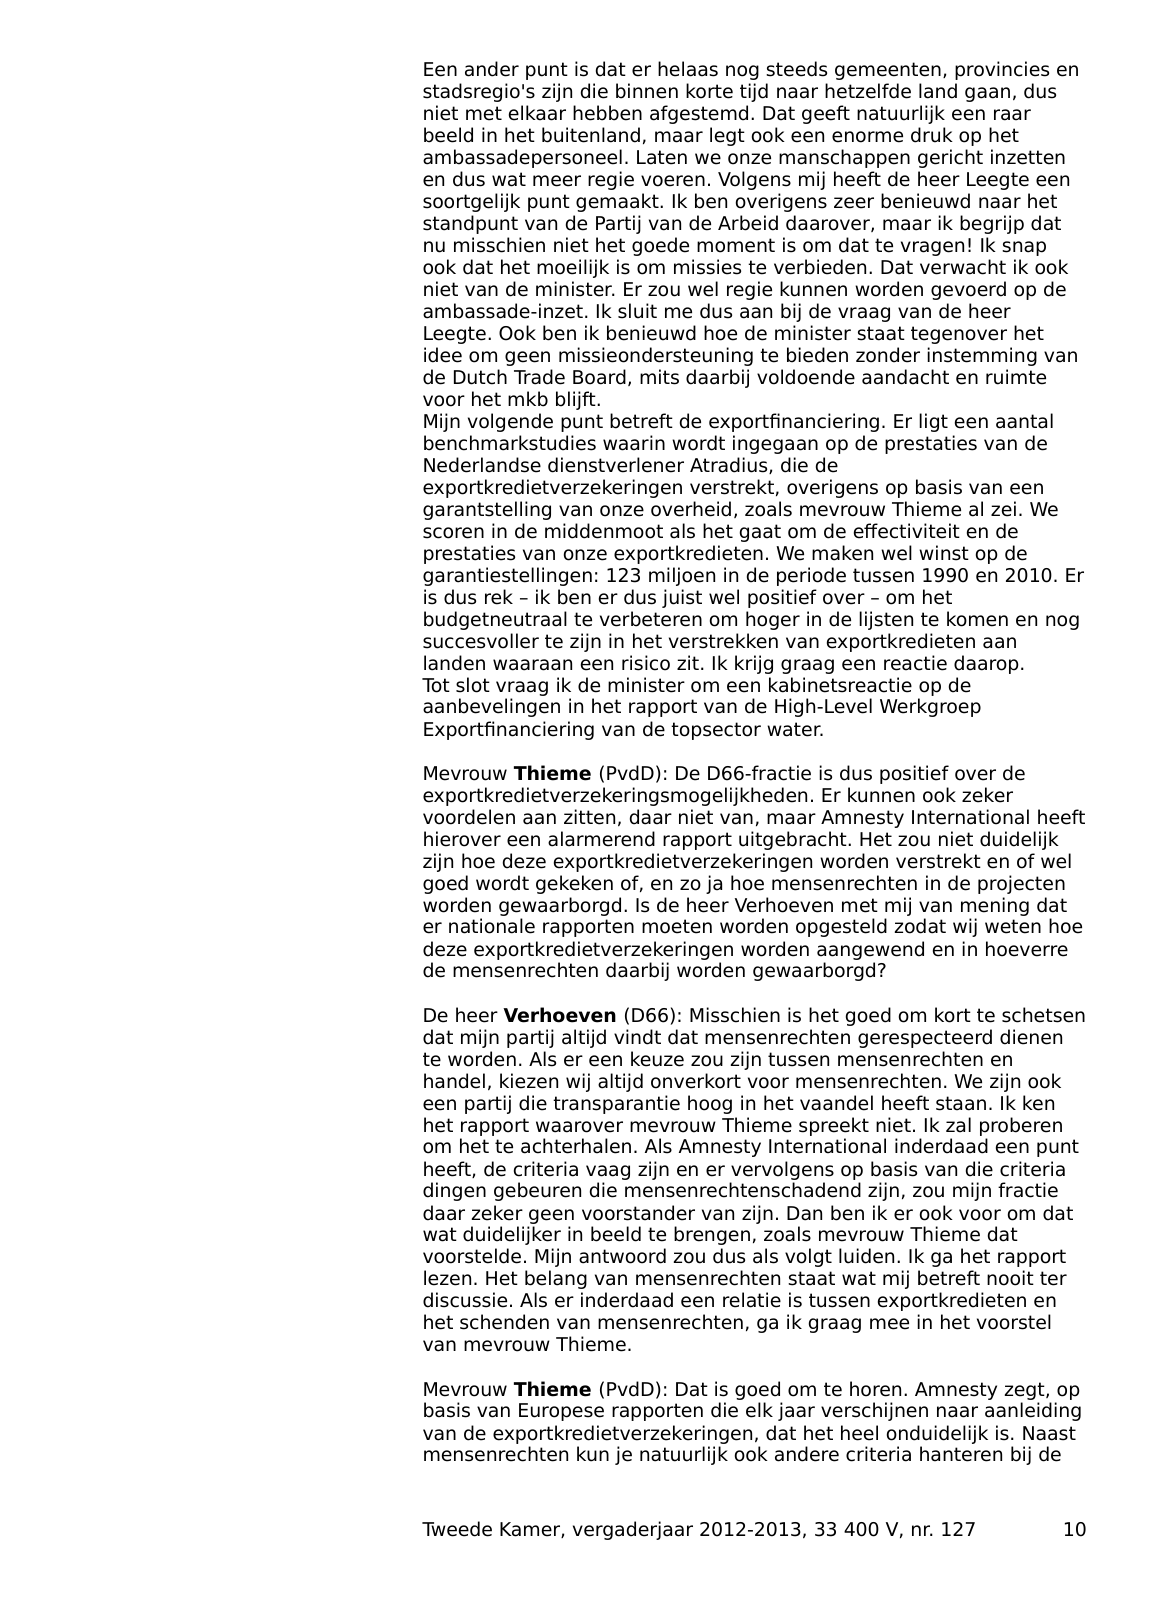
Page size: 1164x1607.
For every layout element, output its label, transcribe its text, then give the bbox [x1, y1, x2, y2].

text Mevrouw Thieme (PvdD): De D66-fractie is dus positief over de exportkredietverzekeringsmogelijkheden. Er kunnen ook zeker voordelen aan zitten, daar niet van, maar Amnesty International heeft hierover een alarmerend rapport uitgebracht. Het zou niet duidelijk zijn hoe deze exportkredietverzekeringen worden verstrekt en of wel goed wordt gekeken of, en zo ja hoe mensenrechten in de projecten worden gewaarborgd. Is de heer Verhoeven met mij van mening dat er nationale rapporten moeten worden opgesteld zodat wij weten hoe deze exportkredietverzekeringen worden aangewend en in hoeverre de mensenrechten daarbij worden gewaarborgd? [422, 763, 1087, 982]
text Mevrouw Thieme (PvdD): Dat is goed om te horen. Amnesty zegt, op basis van Europese rapporten die elk jaar verschijnen naar aanleiding van de exportkredietverzekeringen, dat het heel onduidelijk is. Naast mensenrechten kun je natuurlijk ook andere criteria hanteren bij de [422, 1378, 1087, 1466]
text Mijn volgende punt betreft de exportfinanciering. Er ligt een aantal benchmarkstudies waarin wordt ingegaan op de prestaties van de Nederlandse dienstverlener Atradius, die de exportkredietverzekeringen verstrekt, overigens op basis van een garantstelling van onze overheid, zoals mevrouw Thieme al zei. We scoren in de middenmoot als het gaat om de effectiviteit en de prestaties van onze exportkredieten. We maken wel winst op de garantiestellingen: 123 miljoen in de periode tussen 1990 en 2010. Er is dus rek – ik ben er dus juist wel positief over – om het budgetneutraal te verbeteren om hoger in de lijsten te komen en nog succesvoller te zijn in het verstrekken van exportkredieten aan landen waaraan een risico zit. Ik krijg graag een reactie daarop. [422, 411, 1087, 674]
text Een ander punt is dat er helaas nog steeds gemeenten, provincies en stadsregio's zijn die binnen korte tijd naar hetzelfde land gaan, dus niet met elkaar hebben afgestemd. Dat geeft natuurlijk een raar beeld in het buitenland, maar legt ook een enorme druk op het ambassadepersoneel. Laten we onze manschappen gericht inzetten en dus wat meer regie voeren. Volgens mij heeft de heer Leegte een soortgelijk punt gemaakt. Ik ben overigens zeer benieuwd naar het standpunt van de Partij van de Arbeid daarover, maar ik begrijp dat nu misschien niet het goede moment is om dat te vragen! Ik snap ook dat het moeilijk is om missies te verbieden. Dat verwacht ik ook niet van de minister. Er zou wel regie kunnen worden gevoerd op de ambassade-inzet. Ik sluit me dus aan bij de vraag van de heer Leegte. Ook ben ik benieuwd hoe de minister staat tegenover het idee om geen missieondersteuning te bieden zonder instemming van de Dutch Trade Board, mits daarbij voldoende aandacht en ruimte voor het mkb blijft. [422, 59, 1087, 411]
text Tot slot vraag ik de minister om een kabinetsreactie op de aanbevelingen in het rapport van de High-Level Werkgroep Exportfinanciering van de topsector water. [422, 674, 1087, 740]
text De heer Verhoeven (D66): Misschien is het goed om kort te schetsen dat mijn partij altijd vindt dat mensenrechten gerespecteerd dienen te worden. Als er een keuze zou zijn tussen mensenrechten en handel, kiezen wij altijd onverkort voor mensenrechten. We zijn ook een partij die transparantie hoog in het vaandel heeft staan. Ik ken het rapport waarover mevrouw Thieme spreekt niet. Ik zal proberen om het te achterhalen. Als Amnesty International inderdaad een punt heeft, de criteria vaag zijn en er vervolgens op basis van die criteria dingen gebeuren die mensenrechtenschadend zijn, zou mijn fractie daar zeker geen voorstander van zijn. Dan ben ik er ook voor om dat wat duidelijker in beeld te brengen, zoals mevrouw Thieme dat voorstelde. Mijn antwoord zou dus als volgt luiden. Ik ga het rapport lezen. Het belang van mensenrechten staat wat mij betreft nooit ter discussie. Als er inderdaad een relatie is tussen exportkredieten en het schenden van mensenrechten, ga ik graag mee in het voorstel van mevrouw Thieme. [422, 1004, 1087, 1356]
